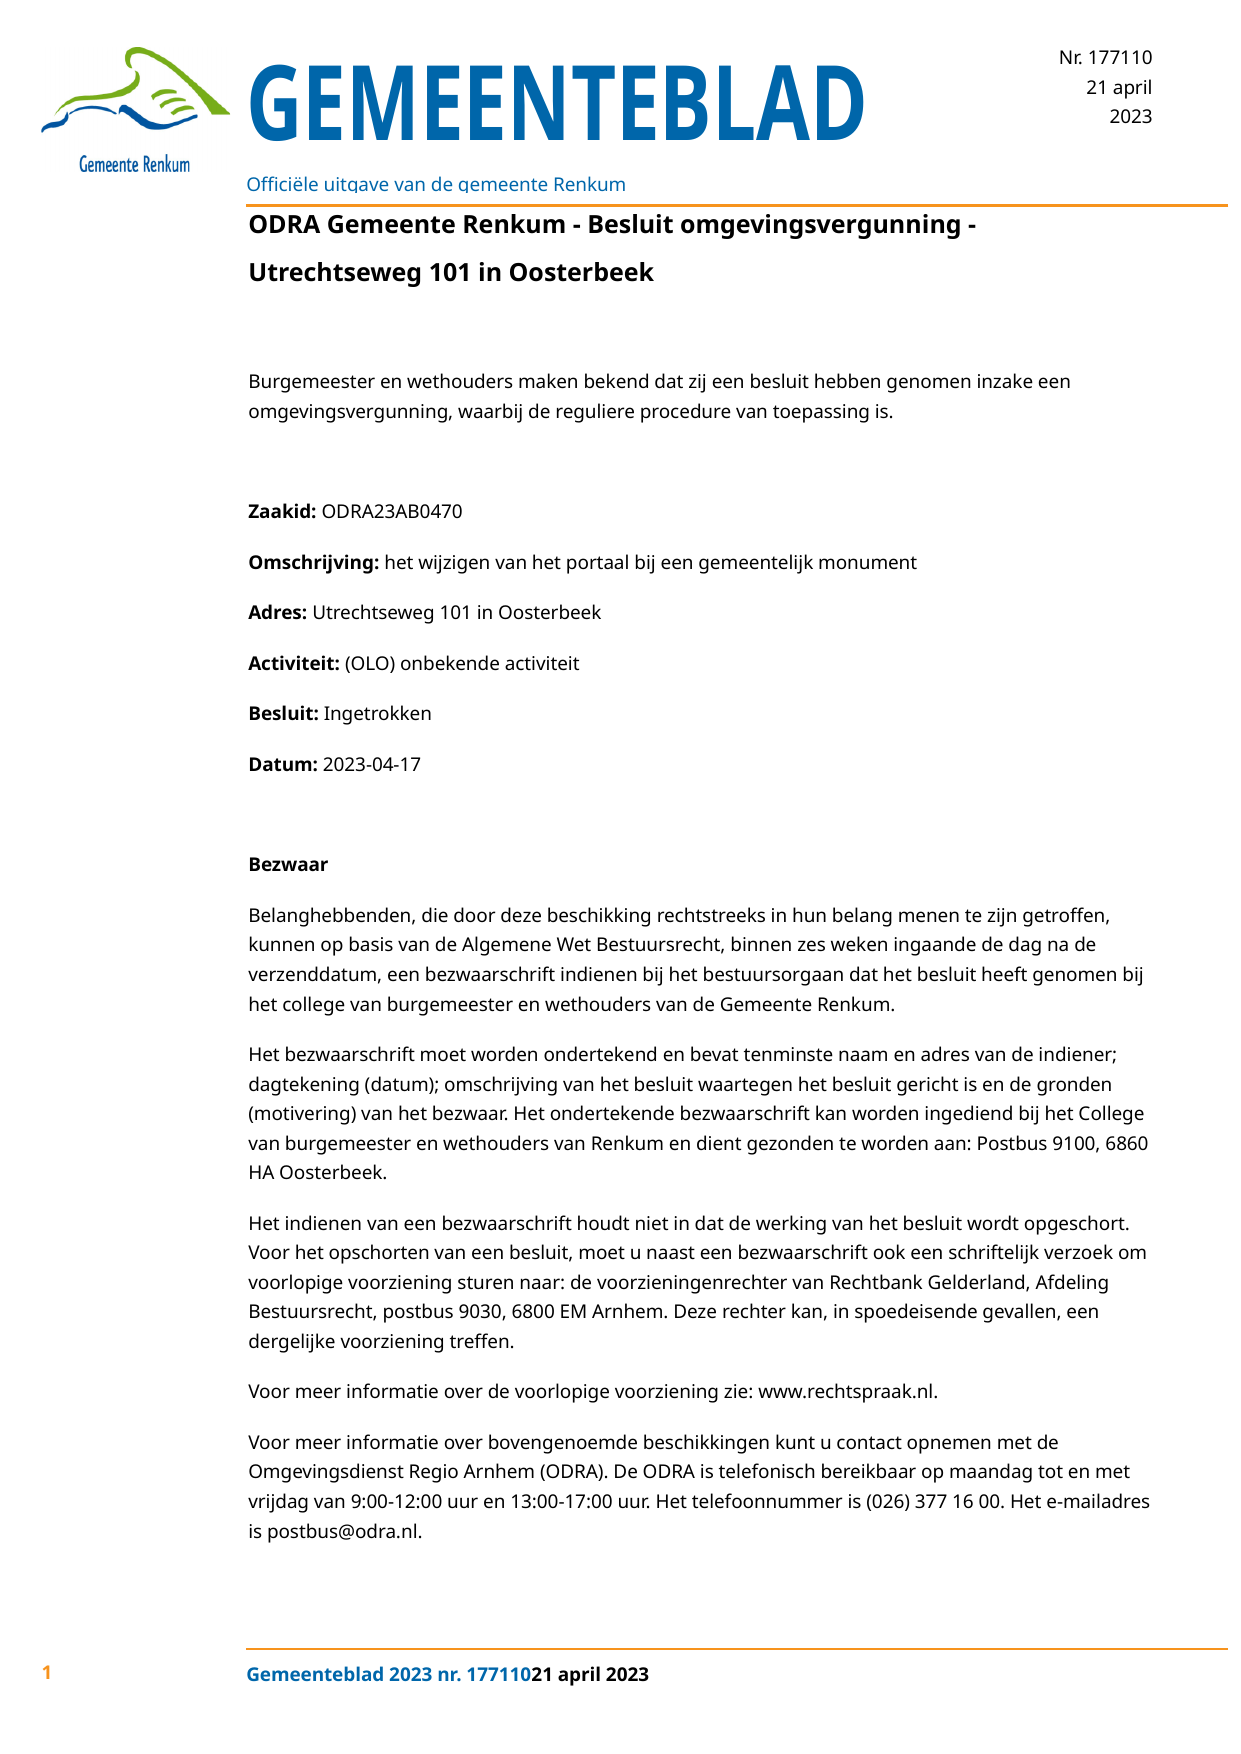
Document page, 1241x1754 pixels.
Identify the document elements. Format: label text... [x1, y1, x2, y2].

text Datum: 2023-04-17 [248, 751, 1152, 777]
text Het bezwaarschrift moet worden ondertekend en bevat tenminste naam en adres van de indiener; dagtekening (datum); omschrijving van het besluit waartegen het besluit gericht is en de gronden (motivering) van het bezwaar. Het ondertekende bezwaarschrift kan worden ingediend bij het College van burgemeester en wethouders van Renkum en dient gezonden te worden aan: Postbus 9100, 6860 HA Oosterbeek. [248, 1041, 1152, 1185]
text Voor meer informatie over bovengenoemde beschikkingen kunt u contact opnemen met de Omgevingsdienst Regio Arnhem (ODRA). De ODRA is telefonisch bereikbaar op maandag tot en met vrijdag van 9:00-12:00 uur en 13:00-17:00 uur. Het telefoonnummer is (026) 377 16 00. Het e-mailadres is postbus@odra.nl. [248, 1429, 1152, 1544]
text Adres: Utrechtseweg 101 in Oosterbeek [248, 599, 1152, 625]
text Besluit: Ingetrokken [248, 700, 1152, 726]
text Zaakid: ODRA23AB0470 [248, 499, 1152, 524]
text Bezwaar [248, 852, 1152, 877]
text Voor meer informatie over de voorlopige voorziening zie: www.rechtspraak.nl. [248, 1379, 1152, 1404]
picture [41, 47, 231, 172]
text Activiteit: (OLO) onbekende activiteit [248, 650, 1152, 676]
text Burgemeester en wethouders maken bekend dat zij een besluit hebben genomen inzake een omgevingsvergunning, waarbij de reguliere procedure van toepassing is. [248, 368, 1152, 424]
text Omschrijving: het wijzigen van het portaal bij een gemeentelijk monument [248, 549, 1152, 575]
text ODRA Gemeente Renkum - Besluit omgevingsvergunning - Utrechtseweg 101 in Oosterbeek [248, 207, 1152, 288]
text Belanghebbenden, die door deze beschikking rechtstreeks in hun belang menen te zijn getroffen, kunnen op basis van de Algemene Wet Bestuursrecht, binnen zes weken ingaande de dag na de verzenddatum, een bezwaarschrift indienen bij het bestuursorgaan dat het besluit heeft genomen bij het college van burgemeester en wethouders van de Gemeente Renkum. [248, 902, 1152, 1017]
text Het indienen van een bezwaarschrift houdt niet in dat de werking van het besluit wordt opgeschort. Voor het opschorten van een besluit, moet u naast een bezwaarschrift ook een schriftelijk verzoek om voorlopige voorziening sturen naar: de voorzieningenrechter van Rechtbank Gelderland, Afdeling Bestuursrecht, postbus 9030, 6800 EM Arnhem. Deze rechter kan, in spoedeisende gevallen, een dergelijke voorziening treffen. [248, 1210, 1152, 1354]
